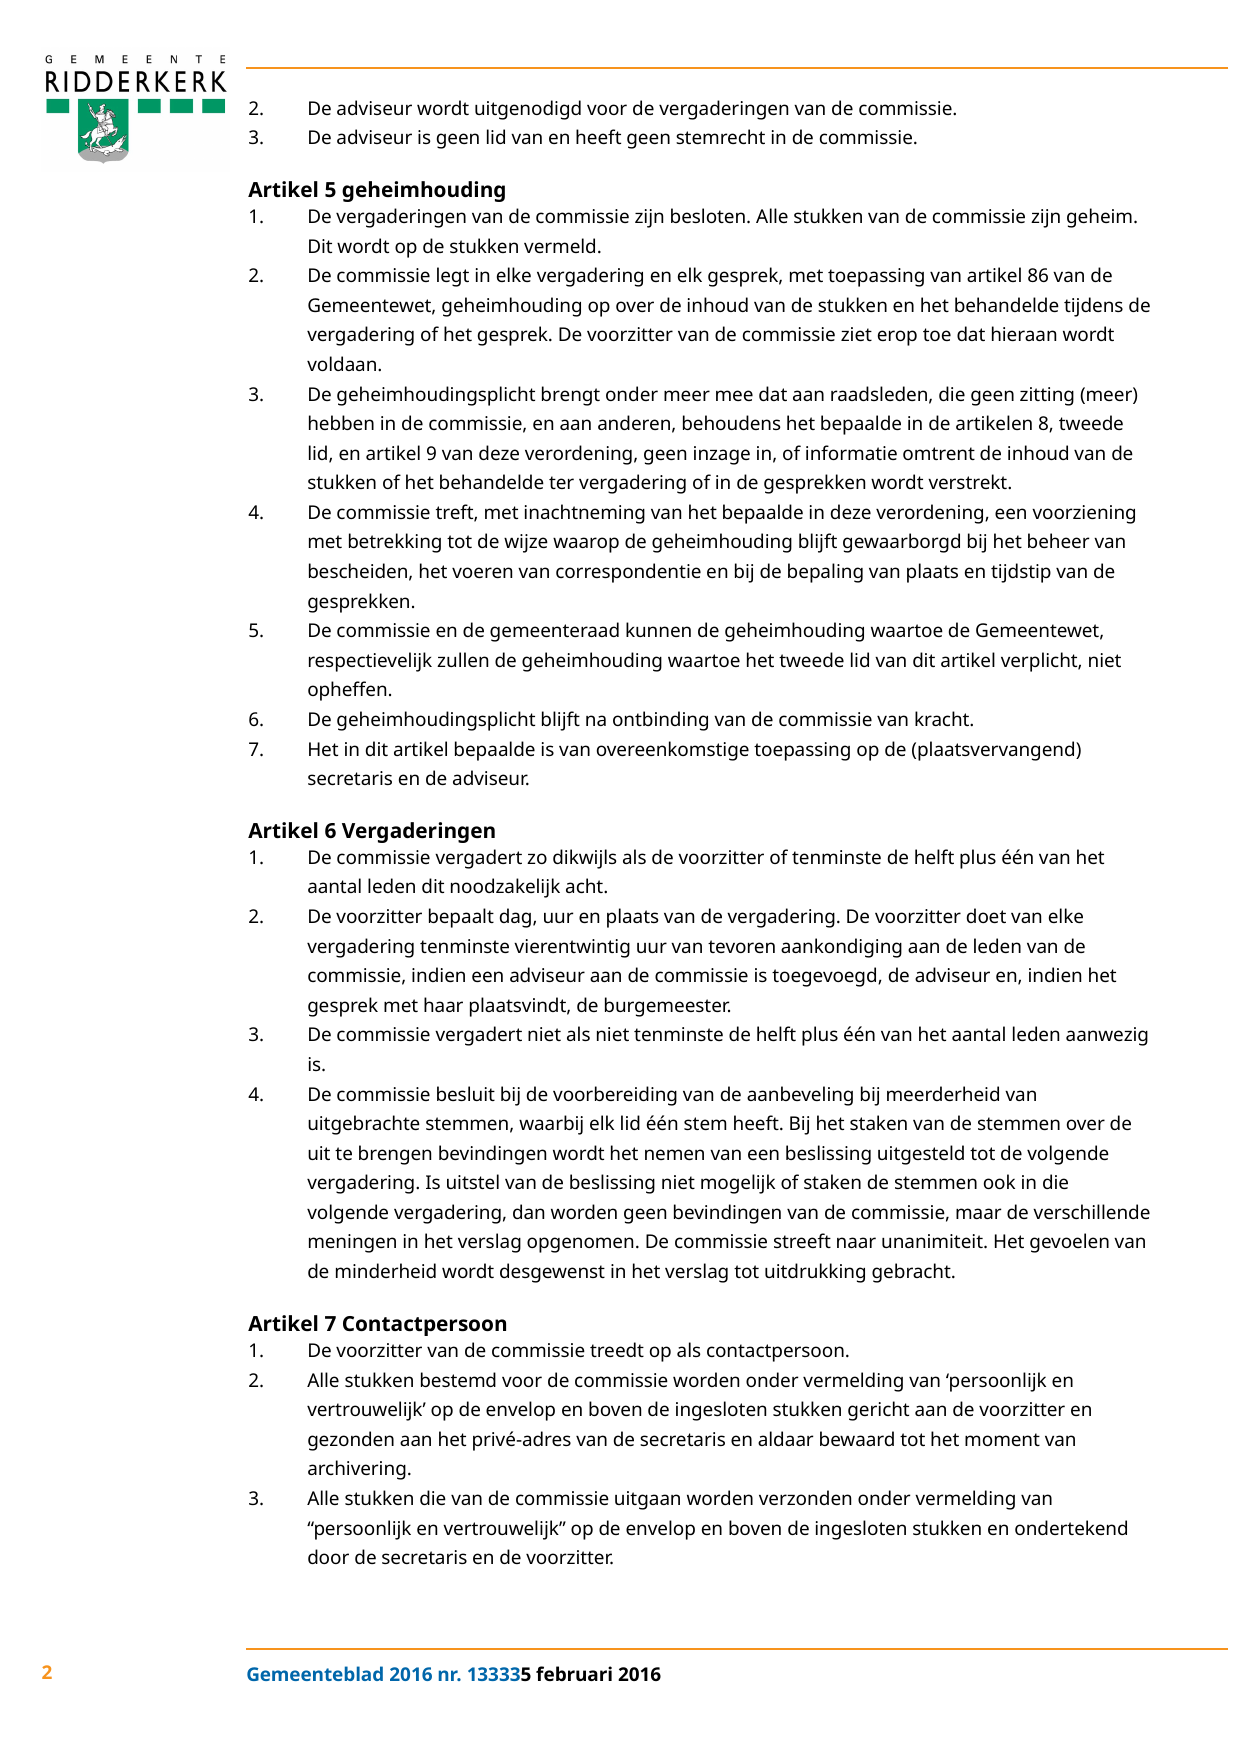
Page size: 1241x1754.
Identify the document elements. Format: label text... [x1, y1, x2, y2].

list De geheimhoudingsplicht blijft na ontbinding van de commissie van kracht. [248, 706, 1152, 732]
list De adviseur wordt uitgenodigd voor de vergaderingen van de commissie. [248, 95, 1152, 121]
list De voorzitter bepaalt dag, uur en plaats van de vergadering. De voorzitter doet van elke vergadering tenminste vierentwintig uur van tevoren aankondiging aan de leden van de commissie, indien een adviseur aan de commissie is toegevoegd, de adviseur en, indien het gesprek met haar plaatsvindt, de burgemeester. [248, 903, 1152, 1018]
list De vergaderingen van de commissie zijn besloten. Alle stukken van de commissie zijn geheim. Dit wordt op de stukken vermeld. [248, 203, 1152, 258]
list Het in dit artikel bepaalde is van overeenkomstige toepassing op de (plaatsvervangend) secretaris en de adviseur. [248, 736, 1152, 791]
list De commissie legt in elke vergadering en elk gesprek, met toepassing van artikel 86 van de Gemeentewet, geheimhouding op over de inhoud van de stukken en het behandelde tijdens de vergadering of het gesprek. De voorzitter van de commissie ziet erop toe dat hieraan wordt voldaan. [248, 262, 1152, 377]
list De voorzitter van de commissie treedt op als contactpersoon. [248, 1337, 1152, 1363]
text Artikel 7 Contactpersoon [248, 1309, 1152, 1337]
text Artikel 6 Vergaderingen [248, 816, 1152, 844]
text Artikel 5 geheimhouding [248, 175, 1152, 203]
picture [41, 47, 231, 172]
list De commissie treft, met inachtneming van het bepaalde in deze verordening, een voorziening met betrekking tot de wijze waarop de geheimhouding blijft gewaarborgd bij het beheer van bescheiden, het voeren van correspondentie en bij de bepaling van plaats en tijdstip van de gesprekken. [248, 499, 1152, 613]
list De commissie vergadert niet als niet tenminste de helft plus één van het aantal leden aanwezig is. [248, 1022, 1152, 1077]
list De adviseur is geen lid van en heeft geen stemrecht in de commissie. [248, 124, 1152, 150]
list Alle stukken bestemd voor de commissie worden onder vermelding van ‘persoonlijk en vertrouwelijk’ op de envelop en boven de ingesloten stukken gericht aan de voorzitter en gezonden aan het privé-adres van de secretaris en aldaar bewaard tot het moment van archivering. [248, 1367, 1152, 1481]
list De commissie vergadert zo dikwijls als de voorzitter of tenminste de helft plus één van het aantal leden dit noodzakelijk acht. [248, 844, 1152, 899]
list Alle stukken die van de commissie uitgaan worden verzonden onder vermelding van “persoonlijk en vertrouwelijk” op de envelop en boven de ingesloten stukken en ondertekend door de secretaris en de voorzitter. [248, 1485, 1152, 1570]
list De commissie besluit bij de voorbereiding van de aanbeveling bij meerderheid van uitgebrachte stemmen, waarbij elk lid één stem heeft. Bij het staken van de stemmen over de uit te brengen bevindingen wordt het nemen van een beslissing uitgesteld tot de volgende vergadering. Is uitstel van de beslissing niet mogelijk of staken de stemmen ook in die volgende vergadering, dan worden geen bevindingen van de commissie, maar de verschillende meningen in het verslag opgenomen. De commissie streeft naar unanimiteit. Het gevoelen van de minderheid wordt desgewenst in het verslag tot uitdrukking gebracht. [248, 1081, 1152, 1284]
list De geheimhoudingsplicht brengt onder meer mee dat aan raadsleden, die geen zitting (meer) hebben in de commissie, en aan anderen, behoudens het bepaalde in de artikelen 8, tweede lid, en artikel 9 van deze verordening, geen inzage in, of informatie omtrent de inhoud van de stukken of het behandelde ter vergadering of in de gesprekken wordt verstrekt. [248, 381, 1152, 495]
list De commissie en de gemeenteraad kunnen de geheimhouding waartoe de Gemeentewet, respectievelijk zullen de geheimhouding waartoe het tweede lid van dit artikel verplicht, niet opheffen. [248, 617, 1152, 702]
